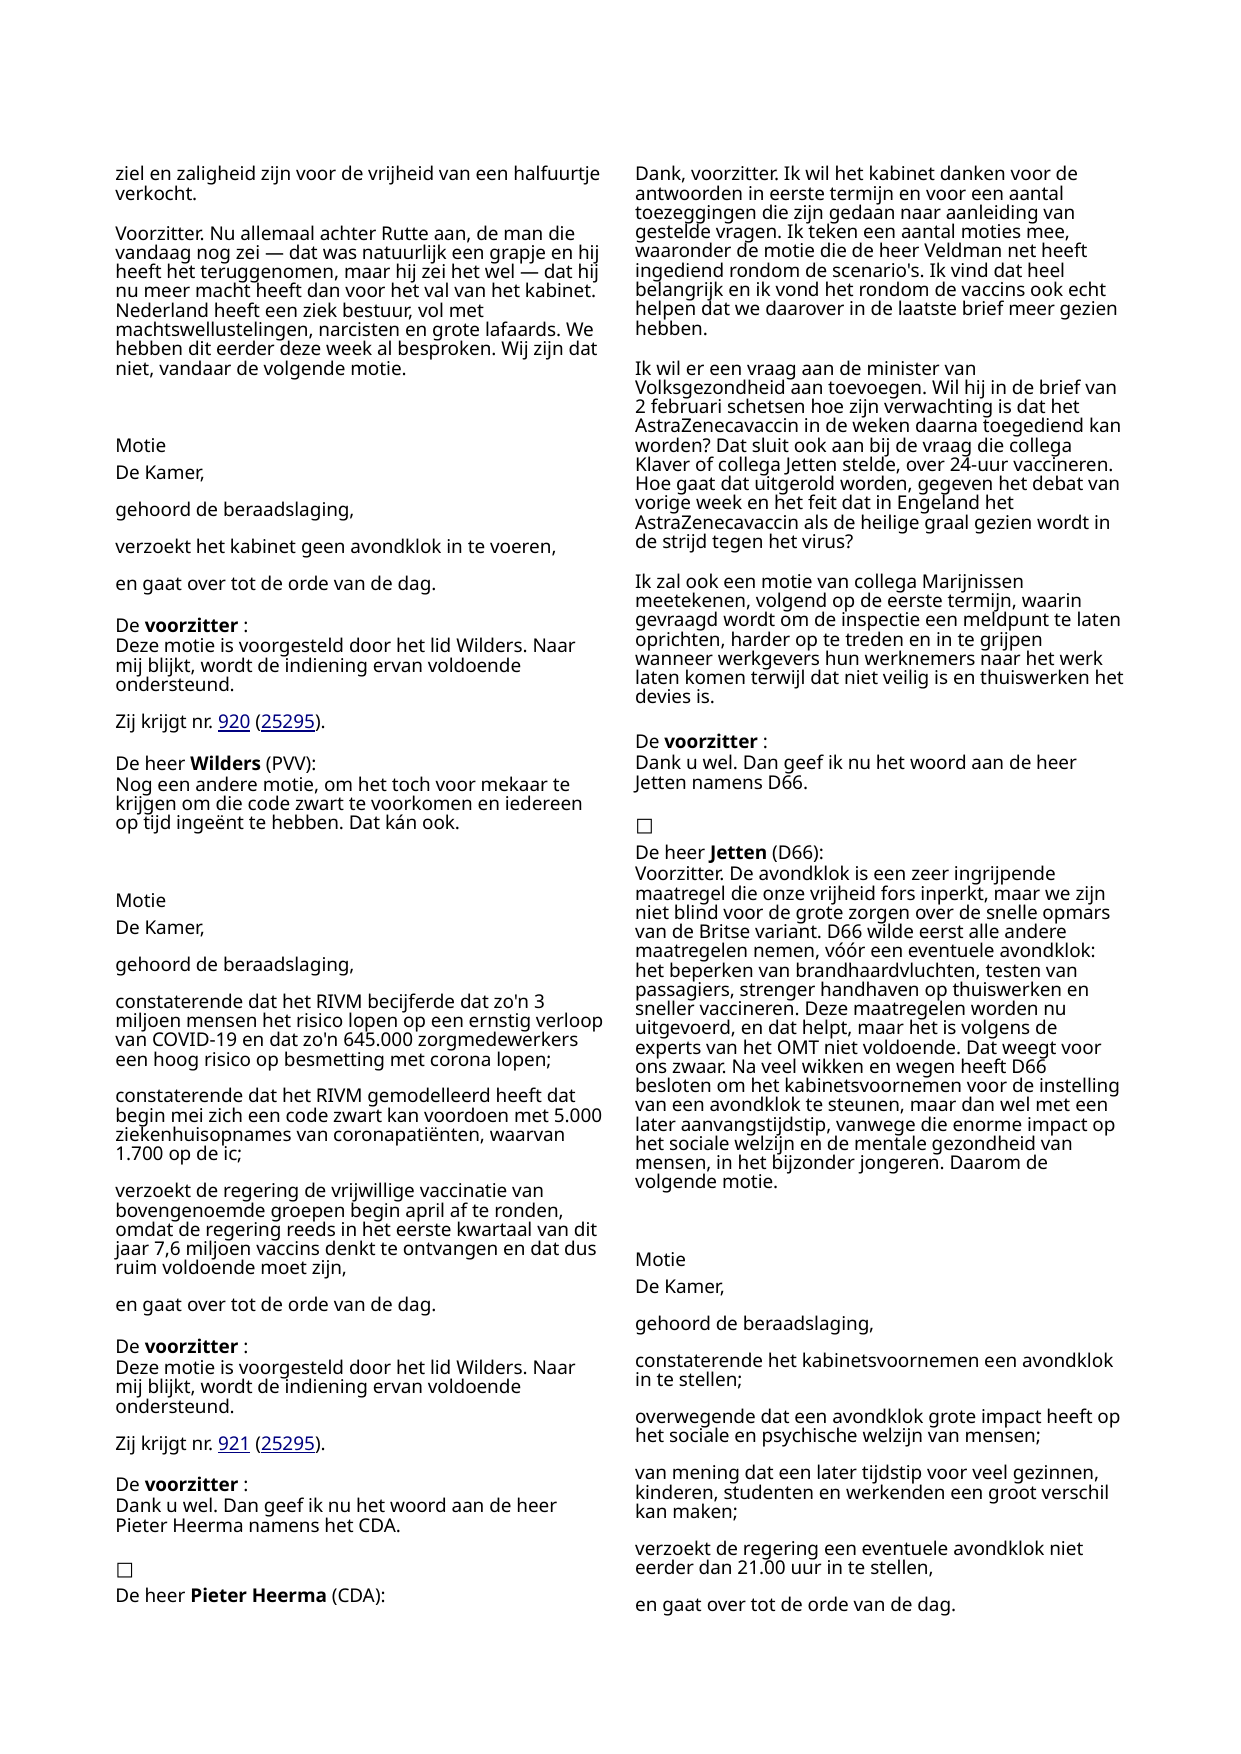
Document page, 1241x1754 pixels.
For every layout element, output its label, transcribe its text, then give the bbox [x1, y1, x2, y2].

text De voorzitter : [115, 1472, 605, 1497]
text Deze motie is voorgesteld door het lid Wilders. Naar mij blijkt, wordt de indiening ervan voldoende ondersteund. [115, 637, 605, 695]
text Motie [115, 432, 605, 458]
text verzoekt de regering een eventuele avondklok niet eerder dan 21.00 uur in te stellen, [635, 1540, 1125, 1578]
text gehoord de beraadslaging, [635, 1315, 1125, 1334]
text Nog een andere motie, om het toch voor mekaar te krijgen om die code zwart te voorkomen en iedereen op tijd ingeënt te hebben. Dat kán ook. [115, 776, 605, 834]
text Voorzitter. Nu allemaal achter Rutte aan, de man die vandaag nog zei — dat was natuurlijk een grapje en hij heeft het teruggenomen, maar hij zei het wel — dat hij nu meer macht heeft dan voor het val van het kabinet. Nederland heeft een ziek bestuur, vol met machtswellustelingen, narcisten en grote lafaards. We hebben dit eerder deze week al besproken. Wij zijn dat niet, vandaar de volgende motie. [115, 224, 605, 379]
text De Kamer, [115, 919, 605, 938]
text Deze motie is voorgesteld door het lid Wilders. Naar mij blijkt, wordt de indiening ervan voldoende ondersteund. [115, 1359, 605, 1417]
text verzoekt de regering de vrijwillige vaccinatie van bovengenoemde groepen begin april af te ronden, omdat de regering reeds in het eerste kwartaal van dit jaar 7,6 miljoen vaccins denkt te ontvangen en dat dus ruim voldoende moet zijn, [115, 1182, 605, 1279]
text constaterende dat het RIVM becijferde dat zo'n 3 miljoen mensen het risico lopen op een ernstig verloop van COVID-19 en dat zo'n 645.000 zorgmedewerkers een hoog risico op besmetting met corona lopen; [115, 993, 605, 1070]
text De voorzitter : [635, 729, 1125, 754]
text constaterende dat het RIVM gemodelleerd heeft dat begin mei zich een code zwart kan voordoen met 5.000 ziekenhuisopnames van coronapatiënten, waarvan 1.700 op de ic; [115, 1087, 605, 1164]
text verzoekt het kabinet geen avondklok in te voeren, [115, 538, 605, 557]
text Dank u wel. Dan geef ik nu het woord aan de heer Pieter Heerma namens het CDA. [115, 1497, 605, 1536]
text Voorzitter. De avondklok is een zeer ingrijpende maatregel die onze vrijheid fors inperkt, maar we zijn niet blind voor de grote zorgen over de snelle opmars van de Britse variant. D66 wilde eerst alle andere maatregelen nemen, vóór een eventuele avondklok: het beperken van brandhaardvluchten, testen van passagiers, strenger handhaven op thuiswerken en sneller vaccineren. Deze maatregelen worden nu uitgevoerd, en dat helpt, maar het is volgens de experts van het OMT niet voldoende. Dat weegt voor ons zwaar. Na veel wikken en wegen heeft D66 besloten om het kabinetsvoornemen voor de instelling van een avondklok te steunen, maar dan wel met een later aanvangstijdstip, vanwege die enorme impact op het sociale welzijn en de mentale gezondheid van mensen, in het bijzonder jongeren. Daarom de volgende motie. [635, 865, 1125, 1193]
text en gaat over tot de orde van de dag. [115, 1296, 605, 1316]
text Zij krijgt nr. 921 (25295). [115, 1434, 605, 1454]
text gehoord de beraadslaging, [115, 956, 605, 975]
text Ik zal ook een motie van collega Marijnissen meetekenen, volgend op de eerste termijn, waarin gevraagd wordt om de inspectie een meldpunt te laten oprichten, harder op te treden en in te grijpen wanneer werkgevers hun werknemers naar het werk laten komen terwijl dat niet veilig is en thuiswerken het devies is. [635, 573, 1125, 708]
text De Kamer, [635, 1278, 1125, 1297]
text Dank, voorzitter. Ik wil het kabinet danken voor de antwoorden in eerste termijn en voor een aantal toezeggingen die zijn gedaan naar aanleiding van gestelde vragen. Ik teken een aantal moties mee, waaronder de motie die de heer Veldman net heeft ingediend rondom de scenario's. Ik vind dat heel belangrijk en ik vond het rondom de vaccins ook echt helpen dat we daarover in de laatste brief meer gezien hebben. [635, 165, 1125, 339]
text Motie [635, 1246, 1125, 1272]
text ⬜ [635, 814, 1125, 839]
text De voorzitter : [115, 612, 605, 637]
text en gaat over tot de orde van de dag. [115, 575, 605, 594]
text De voorzitter : [115, 1333, 605, 1359]
text overwegende dat een avondklok grote impact heeft op het sociale en psychische welzijn van mensen; [635, 1408, 1125, 1447]
text gehoord de beraadslaging, [115, 501, 605, 520]
text en gaat over tot de orde van de dag. [635, 1596, 1125, 1615]
text De heer Wilders (PVV): [115, 750, 605, 776]
text De heer Jetten (D66): [635, 839, 1125, 865]
text Dank u wel. Dan geef ik nu het woord aan de heer Jetten namens D66. [635, 754, 1125, 793]
text constaterende het kabinetsvoornemen een avondklok in te stellen; [635, 1352, 1125, 1390]
text De Kamer, [115, 464, 605, 483]
text van mening dat een later tijdstip voor veel gezinnen, kinderen, studenten en werkenden een groot verschil kan maken; [635, 1464, 1125, 1522]
text De heer Pieter Heerma (CDA): [115, 1582, 605, 1608]
text Ik wil er een vraag aan de minister van Volksgezondheid aan toevoegen. Wil hij in de brief van 2 februari schetsen hoe zijn verwachting is dat het AstraZenecavaccin in de weken daarna toegediend kan worden? Dat sluit ook aan bij de vraag die collega Klaver of collega Jetten stelde, over 24-uur vaccineren. Hoe gaat dat uitgerold worden, gegeven het debat van vorige week en het feit dat in Engeland het AstraZenecavaccin als de heilige graal gezien wordt in de strijd tegen het virus? [635, 359, 1125, 552]
text Zij krijgt nr. 920 (25295). [115, 713, 605, 732]
text ziel en zaligheid zijn voor de vrijheid van een halfuurtje verkocht. [115, 165, 605, 204]
text Motie [115, 887, 605, 913]
text ⬜ [115, 1557, 605, 1582]
